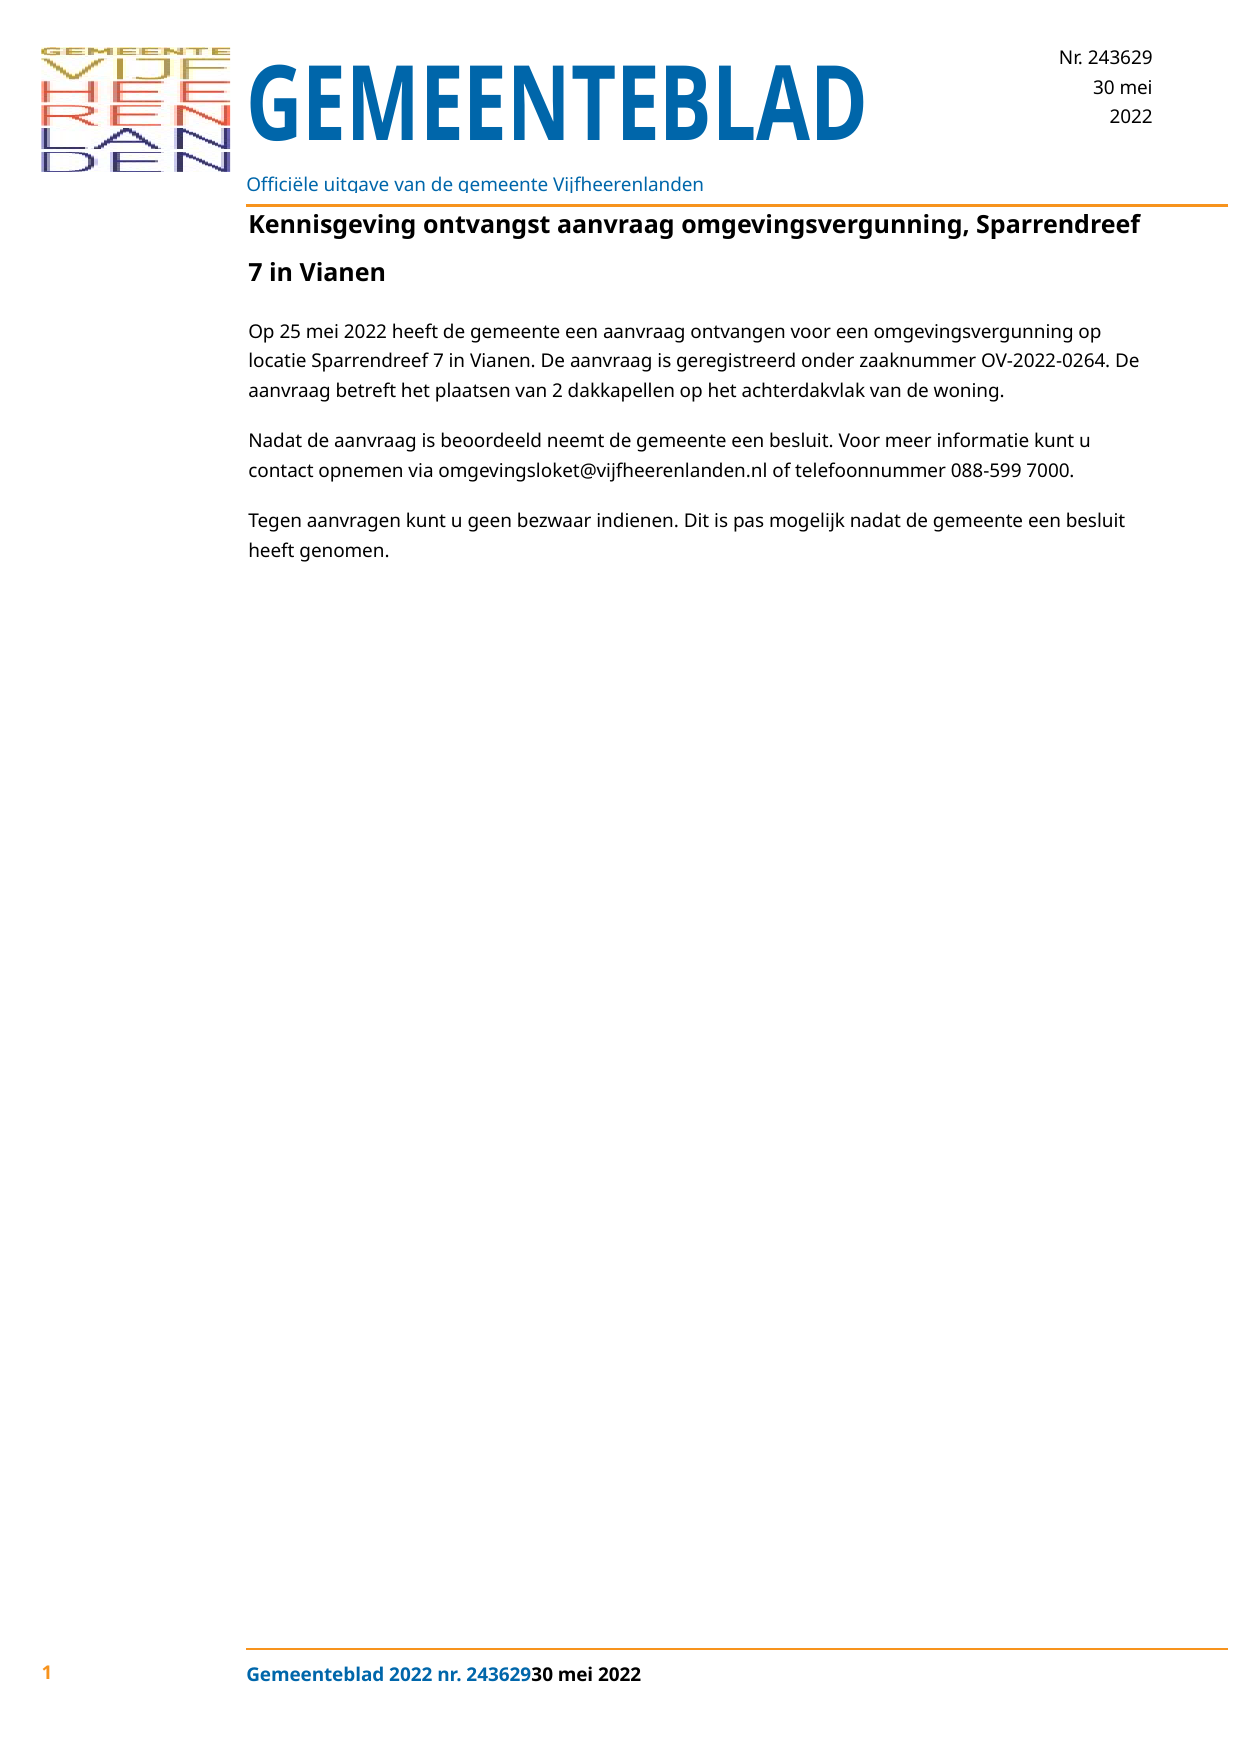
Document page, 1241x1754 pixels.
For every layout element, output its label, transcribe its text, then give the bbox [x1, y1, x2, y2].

text Op 25 mei 2022 heeft de gemeente een aanvraag ontvangen voor een omgevingsvergunning op locatie Sparrendreef 7 in Vianen. De aanvraag is geregistreerd onder zaaknummer OV-2022-0264. De aanvraag betreft het plaatsen van 2 dakkapellen op het achterdakvlak van de woning. [248, 318, 1152, 403]
text Kennisgeving ontvangst aanvraag omgevingsvergunning, Sparrendreef 7 in Vianen [248, 207, 1152, 288]
text Tegen aanvragen kunt u geen bezwaar indienen. Dit is pas mogelijk nadat de gemeente een besluit heeft genomen. [248, 507, 1152, 563]
picture [41, 47, 231, 172]
text Nadat de aanvraag is beoordeeld neemt de gemeente een besluit. Voor meer informatie kunt u contact opnemen via omgevingsloket@vijfheerenlanden.nl of telefoonnummer 088-599 7000. [248, 427, 1152, 483]
